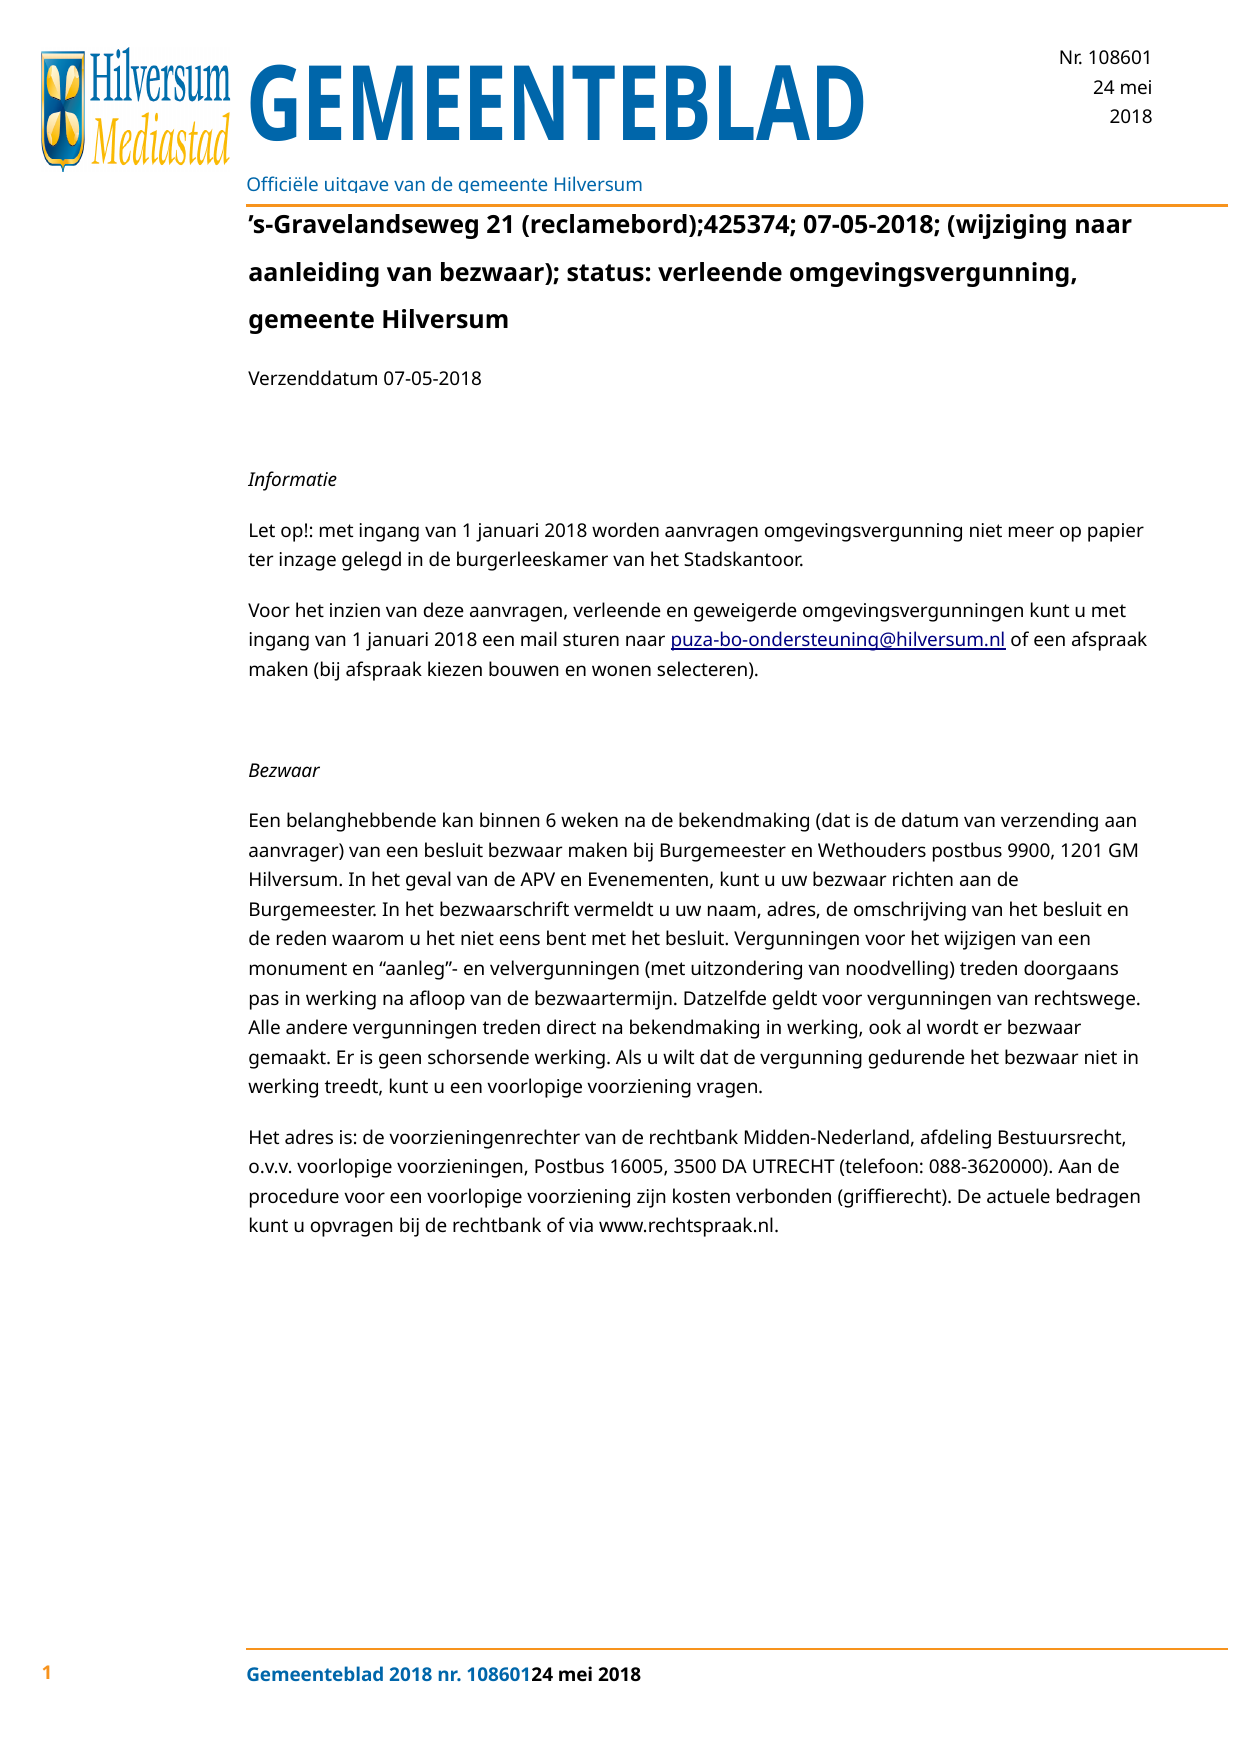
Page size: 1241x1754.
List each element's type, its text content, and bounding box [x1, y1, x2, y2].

text Verzenddatum 07-05-2018 [248, 366, 1152, 391]
text Bezwaar [248, 757, 1152, 782]
text Het adres is: de voorzieningenrechter van de rechtbank Midden-Nederland, afdeling Bestuursrecht, o.v.v. voorlopige voorzieningen, Postbus 16005, 3500 DA UTRECHT (telefoon: 088-3620000). Aan de procedure voor een voorlopige voorziening zijn kosten verbonden (griffierecht). De actuele bedragen kunt u opvragen bij de rechtbank of via www.rechtspraak.nl. [248, 1124, 1152, 1238]
text Een belanghebbende kan binnen 6 weken na de bekendmaking (dat is de datum van verzending aan aanvrager) van een besluit bezwaar maken bij Burgemeester en Wethouders postbus 9900, 1201 GM Hilversum. In het geval van de APV en Evenementen, kunt u uw bezwaar richten aan de Burgemeester. In het bezwaarschrift vermeldt u uw naam, adres, de omschrijving van het besluit en de reden waarom u het niet eens bent met het besluit. Vergunningen voor het wijzigen van een monument en “aanleg”- en velvergunningen (met uitzondering van noodvelling) treden doorgaans pas in werking na afloop van de bezwaartermijn. Datzelfde geldt voor vergunningen van rechtswege. Alle andere vergunningen treden direct na bekendmaking in werking, ook al wordt er bezwaar gemaakt. Er is geen schorsende werking. Als u wilt dat de vergunning gedurende het bezwaar niet in werking treedt, kunt u een voorlopige voorziening vragen. [248, 807, 1152, 1099]
text Let op!: met ingang van 1 januari 2018 worden aanvragen omgevingsvergunning niet meer op papier ter inzage gelegd in de burgerleeskamer van het Stadskantoor. [248, 517, 1152, 572]
picture [41, 47, 231, 172]
text Informatie [248, 466, 1152, 492]
text ’s-Gravelandseweg 21 (reclamebord);425374; 07-05-2018; (wijziging naar aanleiding van bezwaar); status: verleende omgevingsvergunning, gemeente Hilversum [248, 207, 1152, 336]
text Voor het inzien van deze aanvragen, verleende en geweigerde omgevingsvergunningen kunt u met ingang van 1 januari 2018 een mail sturen naar puza-bo-ondersteuning@hilversum.nl of een afspraak maken (bij afspraak kiezen bouwen en wonen selecteren). [248, 597, 1152, 682]
